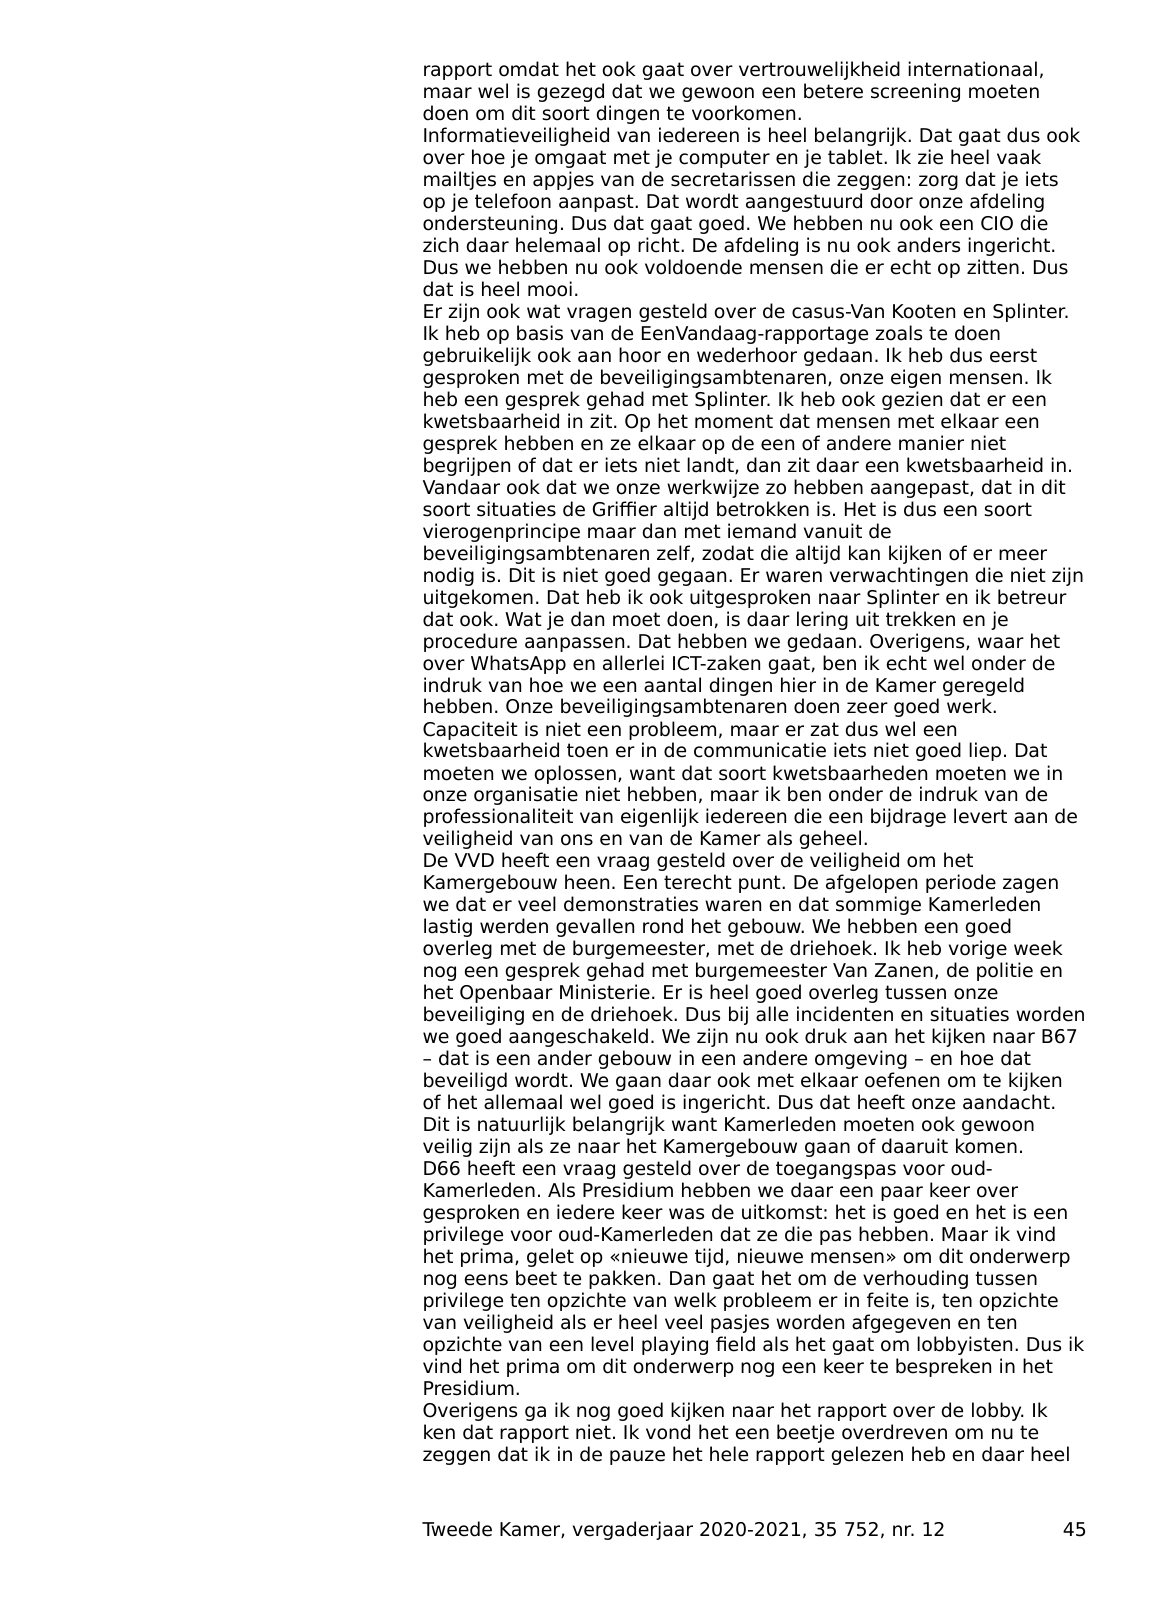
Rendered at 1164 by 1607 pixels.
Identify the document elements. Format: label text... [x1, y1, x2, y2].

text rapport omdat het ook gaat over vertrouwelijkheid internationaal, maar wel is gezegd dat we gewoon een betere screening moeten doen om dit soort dingen te voorkomen. [422, 59, 1087, 125]
text Overigens ga ik nog goed kijken naar het rapport over de lobby. Ik ken dat rapport niet. Ik vond het een beetje overdreven om nu te zeggen dat ik in de pauze het hele rapport gelezen heb en daar heel [422, 1400, 1087, 1466]
text D66 heeft een vraag gesteld over de toegangspas voor oud-Kamerleden. Als Presidium hebben we daar een paar keer over gesproken en iedere keer was de uitkomst: het is goed en het is een privilege voor oud-Kamerleden dat ze die pas hebben. Maar ik vind het prima, gelet op «nieuwe tijd, nieuwe mensen» om dit onderwerp nog eens beet te pakken. Dan gaat het om de verhouding tussen privilege ten opzichte van welk probleem er in feite is, ten opzichte van veiligheid als er heel veel pasjes worden afgegeven en ten opzichte van een level playing field als het gaat om lobbyisten. Dus ik vind het prima om dit onderwerp nog een keer te bespreken in het Presidium. [422, 1158, 1087, 1400]
text Informatieveiligheid van iedereen is heel belangrijk. Dat gaat dus ook over hoe je omgaat met je computer en je tablet. Ik zie heel vaak mailtjes en appjes van de secretarissen die zeggen: zorg dat je iets op je telefoon aanpast. Dat wordt aangestuurd door onze afdeling ondersteuning. Dus dat gaat goed. We hebben nu ook een CIO die zich daar helemaal op richt. De afdeling is nu ook anders ingericht. Dus we hebben nu ook voldoende mensen die er echt op zitten. Dus dat is heel mooi. [422, 125, 1087, 301]
text Er zijn ook wat vragen gesteld over de casus-Van Kooten en Splinter. Ik heb op basis van de EenVandaag-rapportage zoals te doen gebruikelijk ook aan hoor en wederhoor gedaan. Ik heb dus eerst gesproken met de beveiligingsambtenaren, onze eigen mensen. Ik heb een gesprek gehad met Splinter. Ik heb ook gezien dat er een kwetsbaarheid in zit. Op het moment dat mensen met elkaar een gesprek hebben en ze elkaar op de een of andere manier niet begrijpen of dat er iets niet landt, dan zit daar een kwetsbaarheid in. Vandaar ook dat we onze werkwijze zo hebben aangepast, dat in dit soort situaties de Griffier altijd betrokken is. Het is dus een soort vierogenprincipe maar dan met iemand vanuit de beveiligingsambtenaren zelf, zodat die altijd kan kijken of er meer nodig is. Dit is niet goed gegaan. Er waren verwachtingen die niet zijn uitgekomen. Dat heb ik ook uitgesproken naar Splinter en ik betreur dat ook. Wat je dan moet doen, is daar lering uit trekken en je procedure aanpassen. Dat hebben we gedaan. Overigens, waar het over WhatsApp en allerlei ICT-zaken gaat, ben ik echt wel onder de indruk van hoe we een aantal dingen hier in de Kamer geregeld hebben. Onze beveiligingsambtenaren doen zeer goed werk. Capaciteit is niet een probleem, maar er zat dus wel een kwetsbaarheid toen er in de communicatie iets niet goed liep. Dat moeten we oplossen, want dat soort kwetsbaarheden moeten we in onze organisatie niet hebben, maar ik ben onder de indruk van de professionaliteit van eigenlijk iedereen die een bijdrage levert aan de veiligheid van ons en van de Kamer als geheel. [422, 301, 1087, 850]
text De VVD heeft een vraag gesteld over de veiligheid om het Kamergebouw heen. Een terecht punt. De afgelopen periode zagen we dat er veel demonstraties waren en dat sommige Kamerleden lastig werden gevallen rond het gebouw. We hebben een goed overleg met de burgemeester, met de driehoek. Ik heb vorige week nog een gesprek gehad met burgemeester Van Zanen, de politie en het Openbaar Ministerie. Er is heel goed overleg tussen onze beveiliging en de driehoek. Dus bij alle incidenten en situaties worden we goed aangeschakeld. We zijn nu ook druk aan het kijken naar B67 – dat is een ander gebouw in een andere omgeving – en hoe dat beveiligd wordt. We gaan daar ook met elkaar oefenen om te kijken of het allemaal wel goed is ingericht. Dus dat heeft onze aandacht. Dit is natuurlijk belangrijk want Kamerleden moeten ook gewoon veilig zijn als ze naar het Kamergebouw gaan of daaruit komen. [422, 850, 1087, 1158]
